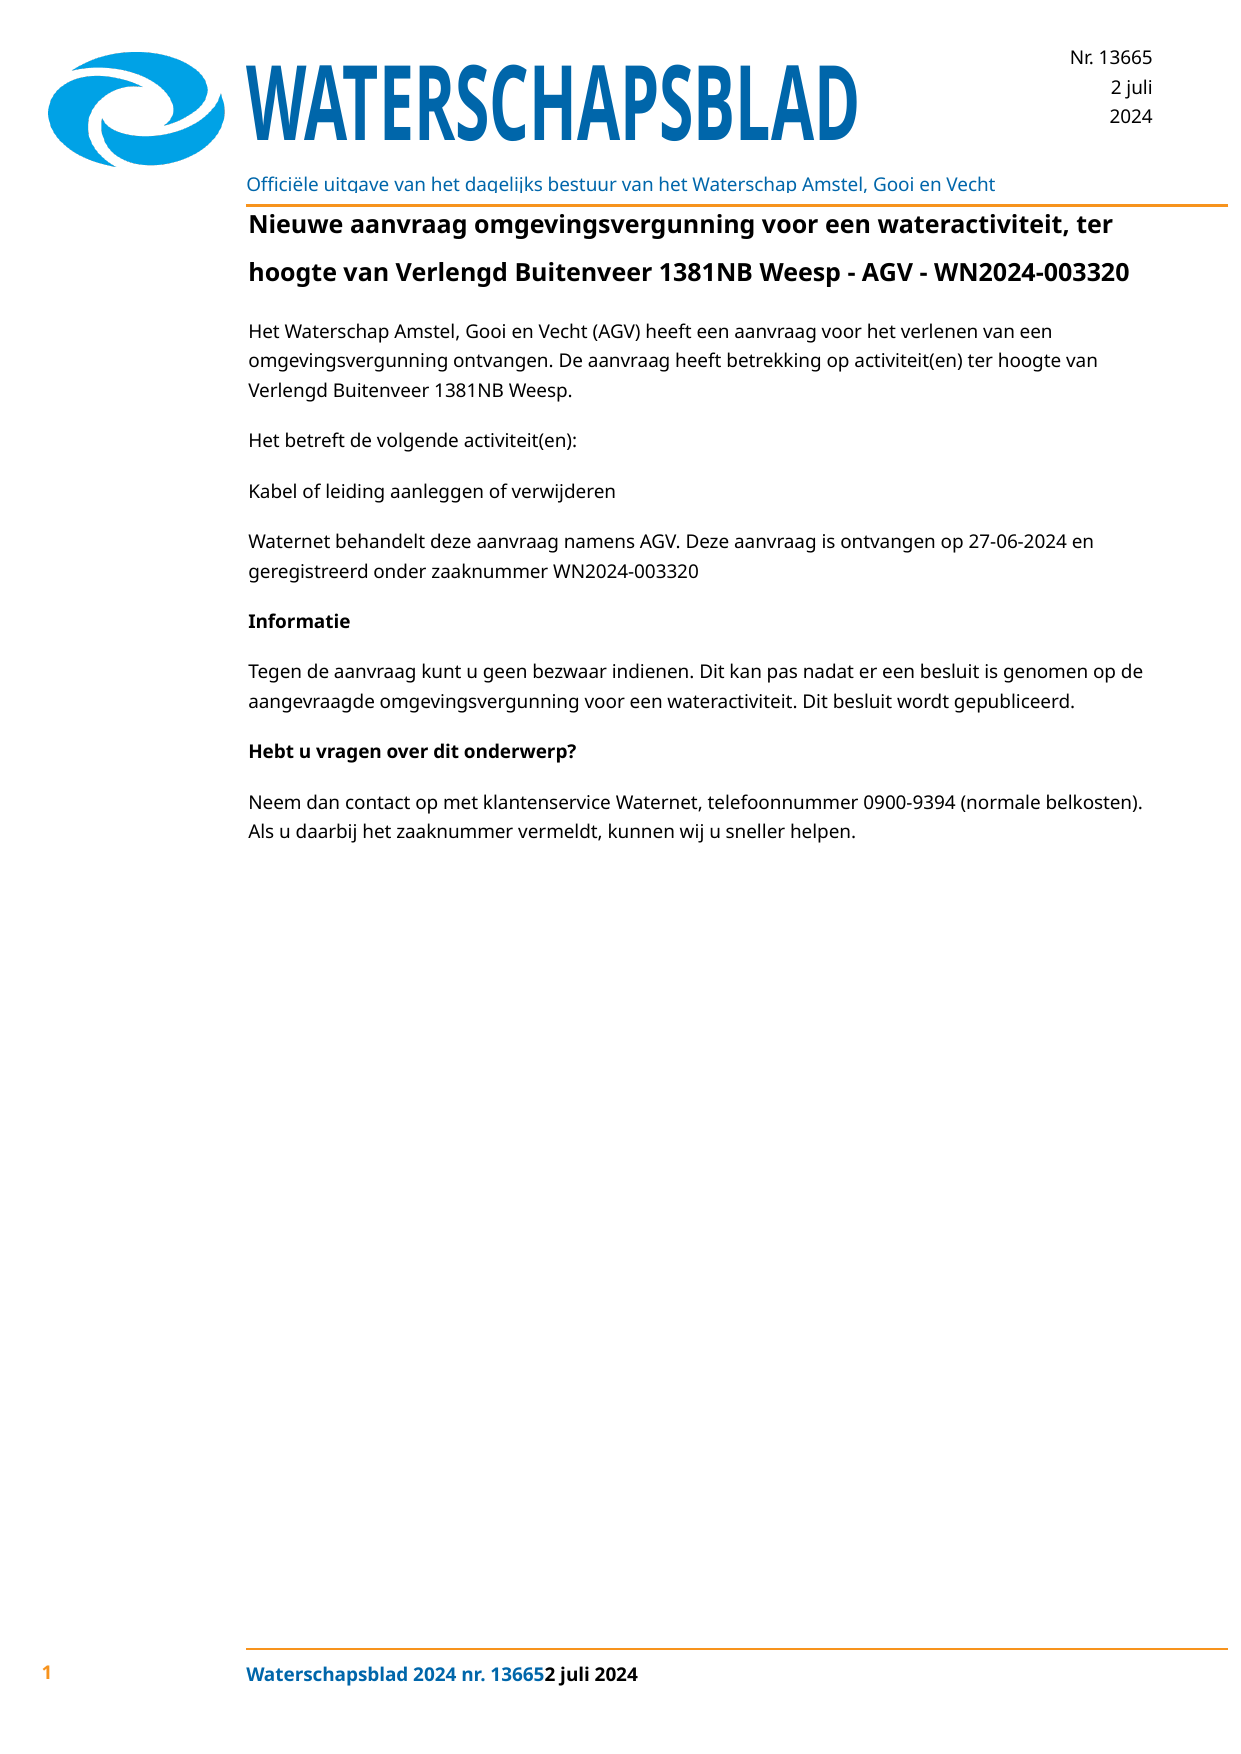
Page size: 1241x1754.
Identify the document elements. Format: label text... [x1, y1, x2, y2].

text Nieuwe aanvraag omgevingsvergunning voor een wateractiviteit, ter hoogte van Verlengd Buitenveer 1381NB Weesp - AGV - WN2024-003320 [248, 207, 1152, 288]
text Het Waterschap Amstel, Gooi en Vecht (AGV) heeft een aanvraag voor het verlenen van een omgevingsvergunning ontvangen. De aanvraag heeft betrekking op activiteit(en) ter hoogte van Verlengd Buitenveer 1381NB Weesp. [248, 318, 1152, 403]
text Het betreft de volgende activiteit(en): [248, 427, 1152, 453]
text Tegen de aanvraag kunt u geen bezwaar indienen. Dit kan pas nadat er een besluit is genomen op de aangevraagde omgevingsvergunning voor een wateractiviteit. Dit besluit wordt gepubliceerd. [248, 659, 1152, 714]
picture [41, 47, 231, 172]
text Hebt u vragen over dit onderwerp? [248, 739, 1152, 764]
text Kabel of leiding aanleggen of verwijderen [248, 478, 1152, 504]
text Waternet behandelt deze aanvraag namens AGV. Deze aanvraag is ontvangen op 27-06-2024 en geregistreerd onder zaaknummer WN2024-003320 [248, 528, 1152, 584]
text Informatie [248, 608, 1152, 634]
text Neem dan contact op met klantenservice Waternet, telefoonnummer 0900-9394 (normale belkosten). Als u daarbij het zaaknummer vermeldt, kunnen wij u sneller helpen. [248, 789, 1152, 844]
